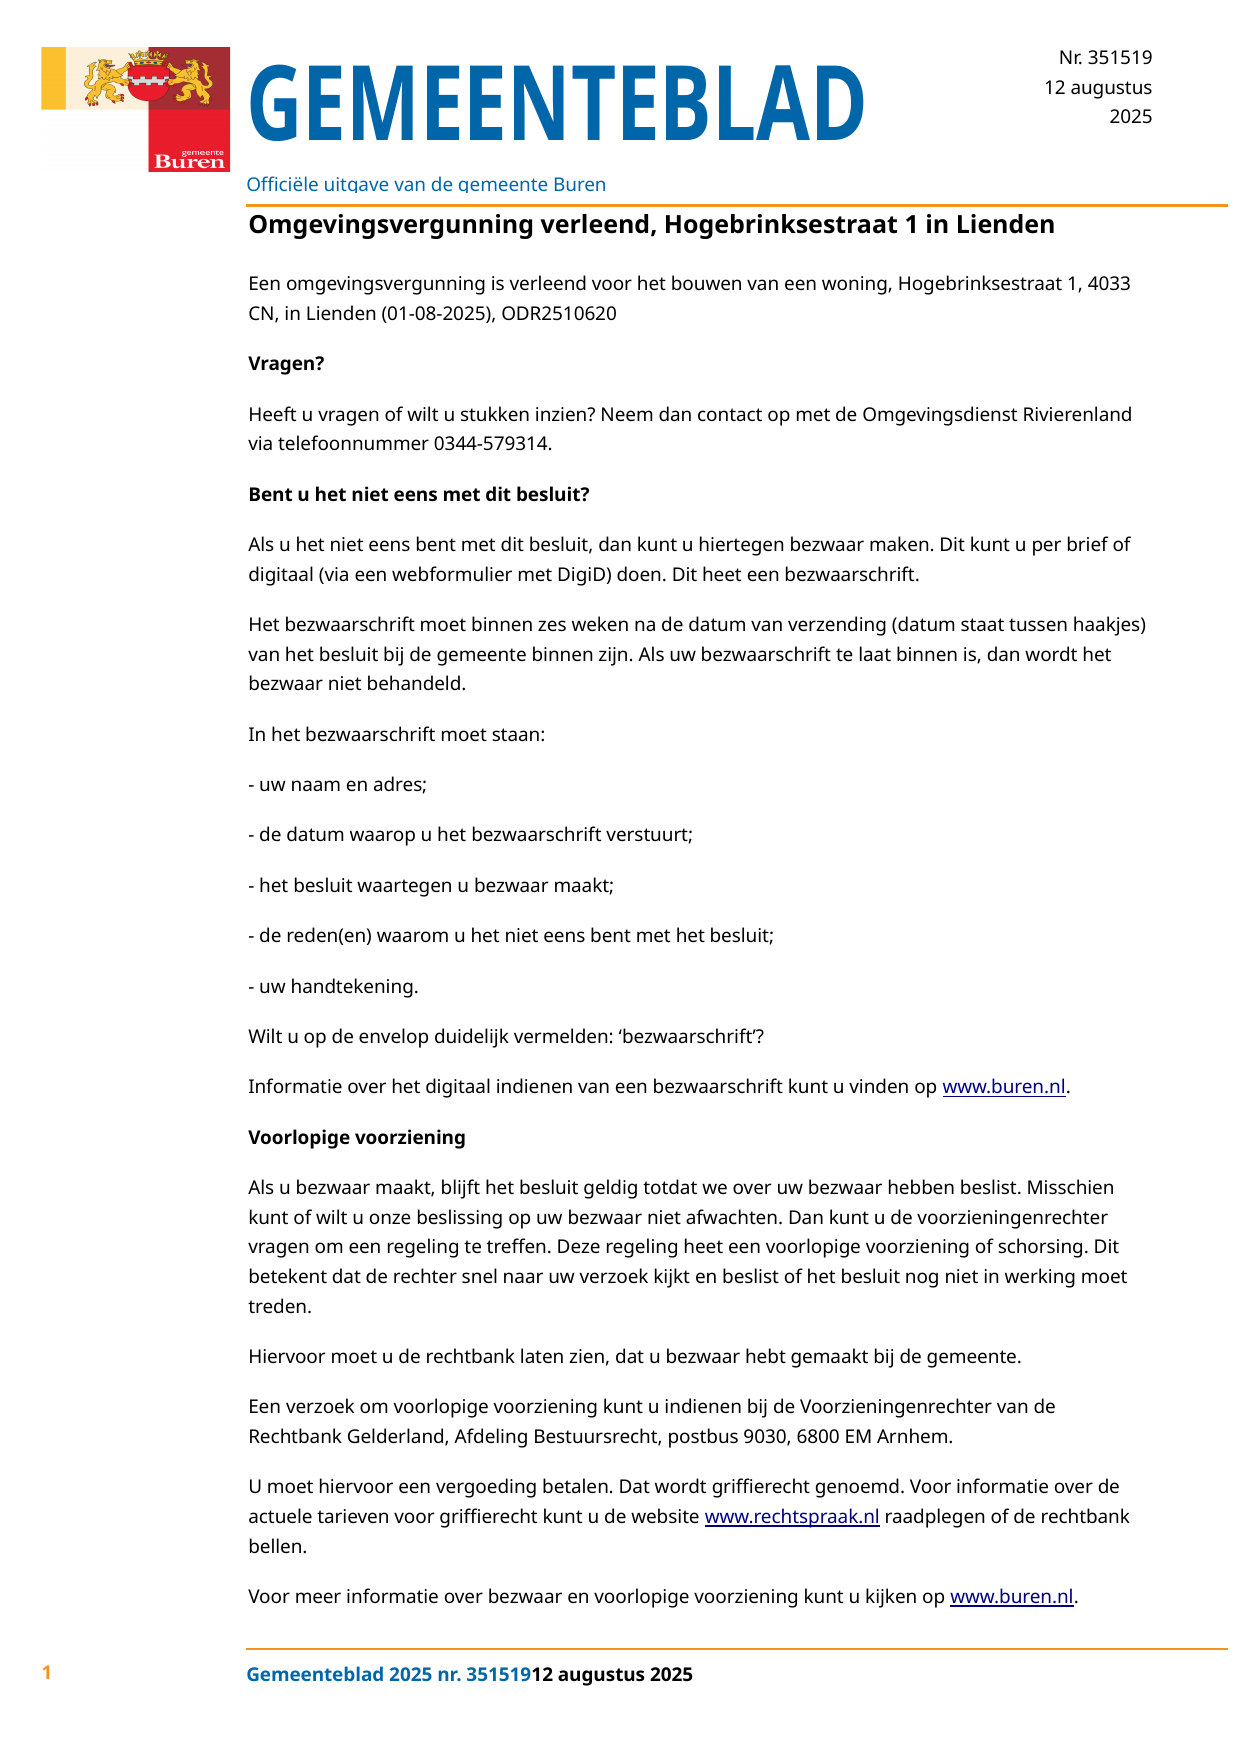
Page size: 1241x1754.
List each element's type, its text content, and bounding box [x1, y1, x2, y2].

text Voor meer informatie over bezwaar en voorlopige voorziening kunt u kijken op www.buren.nl. [248, 1583, 1152, 1609]
text Informatie over het digitaal indienen van een bezwaarschrift kunt u vinden op www.buren.nl. [248, 1074, 1152, 1099]
text - de datum waarop u het bezwaarschrift verstuurt; [248, 822, 1152, 847]
text Een omgevingsvergunning is verleend voor het bouwen van een woning, Hogebrinksestraat 1, 4033 CN, in Lienden (01-08-2025), ODR2510620 [248, 270, 1152, 326]
text Omgevingsvergunning verleend, Hogebrinksestraat 1 in Lienden [248, 207, 1152, 241]
picture [41, 47, 231, 172]
text - de reden(en) waarom u het niet eens bent met het besluit; [248, 922, 1152, 948]
text - het besluit waartegen u bezwaar maakt; [248, 872, 1152, 898]
text Voorlopige voorziening [248, 1124, 1152, 1150]
text Bent u het niet eens met dit besluit? [248, 481, 1152, 506]
text Als u bezwaar maakt, blijft het besluit geldig totdat we over uw bezwaar hebben beslist. Misschien kunt of wilt u onze beslissing op uw bezwaar niet afwachten. Dan kunt u de voorzieningenrechter vragen om een regeling te treffen. Deze regeling heet een voorlopige voorziening of schorsing. Dit betekent dat de rechter snel naar uw verzoek kijkt en beslist of het besluit nog niet in werking moet treden. [248, 1174, 1152, 1318]
text Als u het niet eens bent met dit besluit, dan kunt u hiertegen bezwaar maken. Dit kunt u per brief of digitaal (via een webformulier met DigiD) doen. Dit heet een bezwaarschrift. [248, 531, 1152, 586]
text In het bezwaarschrift moet staan: [248, 721, 1152, 746]
text Een verzoek om voorlopige voorziening kunt u indienen bij de Voorzieningenrechter van de Rechtbank Gelderland, Afdeling Bestuursrecht, postbus 9030, 6800 EM Arnhem. [248, 1394, 1152, 1449]
text Het bezwaarschrift moet binnen zes weken na de datum van verzending (datum staat tussen haakjes) van het besluit bij de gemeente binnen zijn. Als uw bezwaarschrift te laat binnen is, dan wordt het bezwaar niet behandeld. [248, 611, 1152, 696]
text Heeft u vragen of wilt u stukken inzien? Neem dan contact op met de Omgevingsdienst Rivierenland via telefoonnummer 0344-579314. [248, 401, 1152, 456]
text Vragen? [248, 350, 1152, 376]
text - uw handtekening. [248, 973, 1152, 998]
text Wilt u op de envelop duidelijk vermelden: ‘bezwaarschrift’? [248, 1023, 1152, 1049]
text - uw naam en adres; [248, 771, 1152, 797]
text Hiervoor moet u de rechtbank laten zien, dat u bezwaar hebt gemaakt bij de gemeente. [248, 1343, 1152, 1369]
text U moet hiervoor een vergoeding betalen. Dat wordt griffierecht genoemd. Voor informatie over de actuele tarieven voor griffierecht kunt u de website www.rechtspraak.nl raadplegen of de rechtbank bellen. [248, 1474, 1152, 1558]
